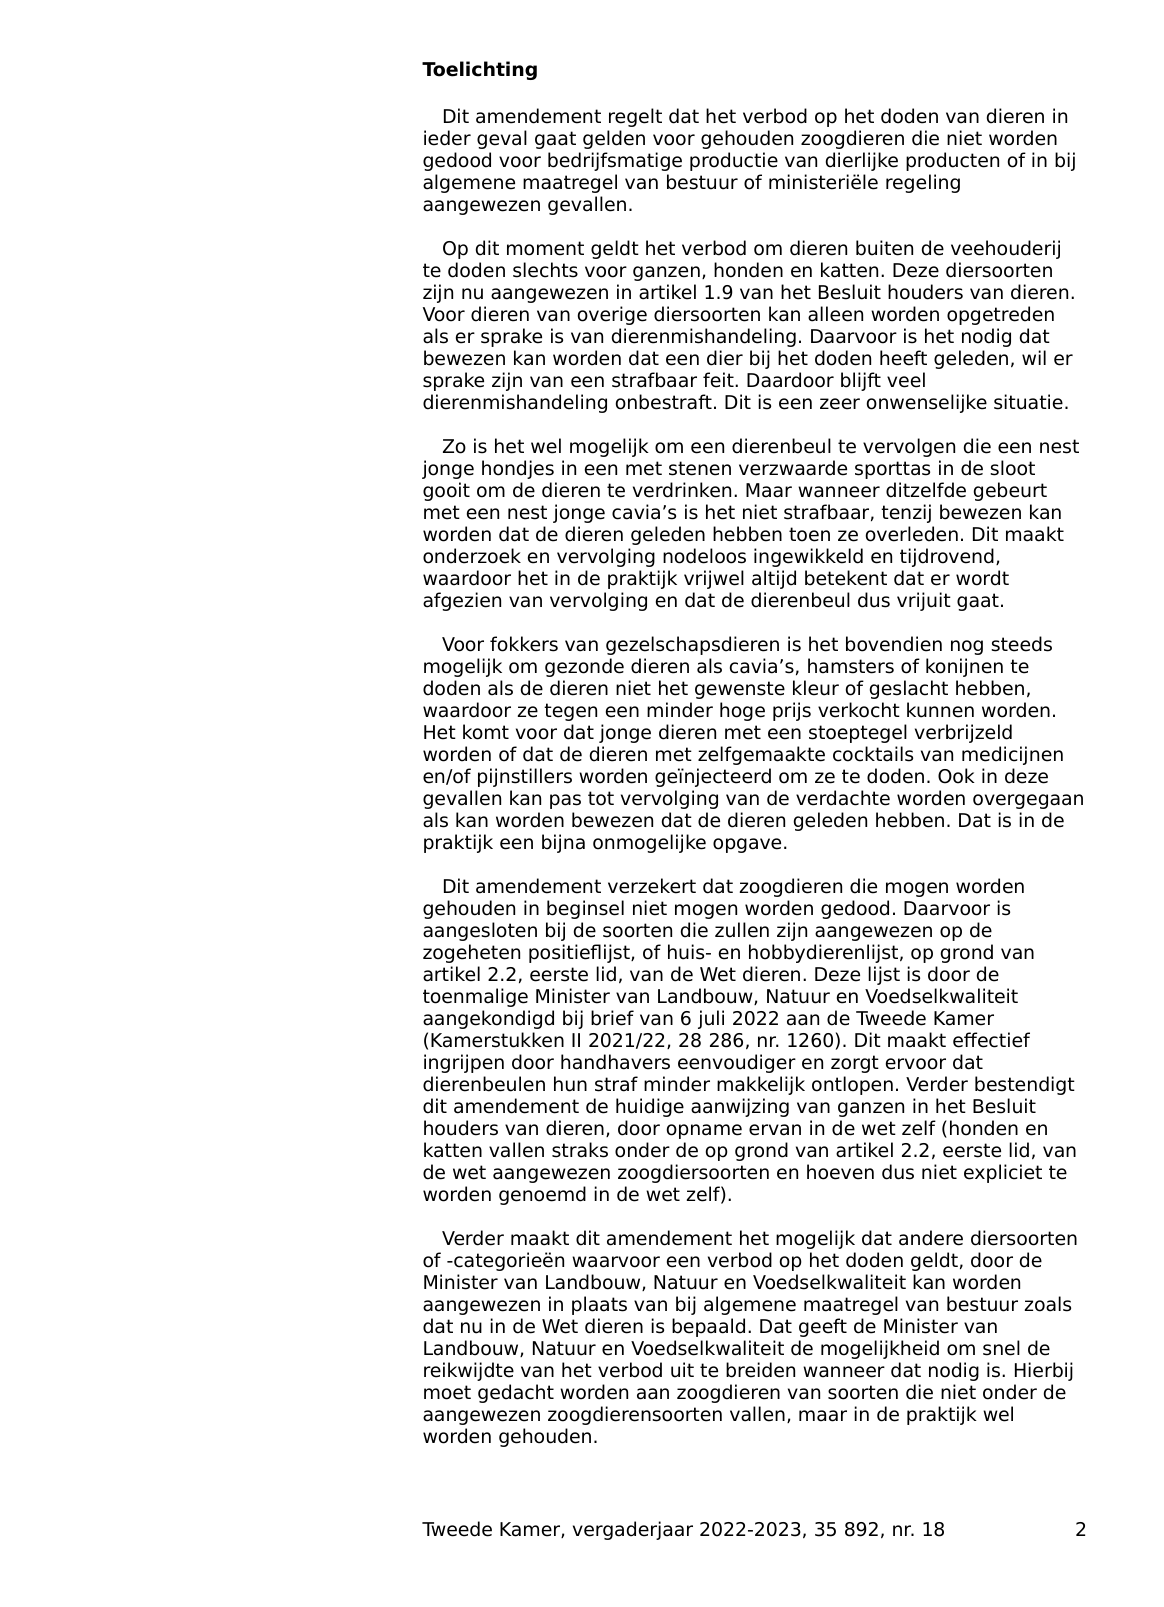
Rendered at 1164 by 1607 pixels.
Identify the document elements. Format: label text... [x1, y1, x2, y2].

text Zo is het wel mogelijk om een dierenbeul te vervolgen die een nest jonge hondjes in een met stenen verzwaarde sporttas in de sloot gooit om de dieren te verdrinken. Maar wanneer ditzelfde gebeurt met een nest jonge cavia’s is het niet strafbaar, tenzij bewezen kan worden dat de dieren geleden hebben toen ze overleden. Dit maakt onderzoek en vervolging nodeloos ingewikkeld en tijdrovend, waardoor het in de praktijk vrijwel altijd betekent dat er wordt afgezien van vervolging en dat de dierenbeul dus vrijuit gaat. [422, 436, 1087, 612]
text Voor fokkers van gezelschapsdieren is het bovendien nog steeds mogelijk om gezonde dieren als cavia’s, hamsters of konijnen te doden als de dieren niet het gewenste kleur of geslacht hebben, waardoor ze tegen een minder hoge prijs verkocht kunnen worden. Het komt voor dat jonge dieren met een stoeptegel verbrijzeld worden of dat de dieren met zelfgemaakte cocktails van medicijnen en/of pijnstillers worden geïnjecteerd om ze te doden. Ook in deze gevallen kan pas tot vervolging van de verdachte worden overgegaan als kan worden bewezen dat de dieren geleden hebben. Dat is in de praktijk een bijna onmogelijke opgave. [422, 634, 1087, 854]
text Op dit moment geldt het verbod om dieren buiten de veehouderij te doden slechts voor ganzen, honden en katten. Deze diersoorten zijn nu aangewezen in artikel 1.9 van het Besluit houders van dieren. Voor dieren van overige diersoorten kan alleen worden opgetreden als er sprake is van dierenmishandeling. Daarvoor is het nodig dat bewezen kan worden dat een dier bij het doden heeft geleden, wil er sprake zijn van een strafbaar feit. Daardoor blijft veel dierenmishandeling onbestraft. Dit is een zeer onwenselijke situatie. [422, 238, 1087, 414]
text Verder maakt dit amendement het mogelijk dat andere diersoorten of -categorieën waarvoor een verbod op het doden geldt, door de Minister van Landbouw, Natuur en Voedselkwaliteit kan worden aangewezen in plaats van bij algemene maatregel van bestuur zoals dat nu in de Wet dieren is bepaald. Dat geeft de Minister van Landbouw, Natuur en Voedselkwaliteit de mogelijkheid om snel de reikwijdte van het verbod uit te breiden wanneer dat nodig is. Hierbij moet gedacht worden aan zoogdieren van soorten die niet onder de aangewezen zoogdierensoorten vallen, maar in de praktijk wel worden gehouden. [422, 1228, 1087, 1448]
text Dit amendement verzekert dat zoogdieren die mogen worden gehouden in beginsel niet mogen worden gedood. Daarvoor is aangesloten bij de soorten die zullen zijn aangewezen op de zogeheten positieflijst, of huis- en hobbydierenlijst, op grond van artikel 2.2, eerste lid, van de Wet dieren. Deze lijst is door de toenmalige Minister van Landbouw, Natuur en Voedselkwaliteit aangekondigd bij brief van 6 juli 2022 aan de Tweede Kamer (Kamerstukken II 2021/22, 28 286, nr. 1260). Dit maakt effectief ingrijpen door handhavers eenvoudiger en zorgt ervoor dat dierenbeulen hun straf minder makkelijk ontlopen. Verder bestendigt dit amendement de huidige aanwijzing van ganzen in het Besluit houders van dieren, door opname ervan in de wet zelf (honden en katten vallen straks onder de op grond van artikel 2.2, eerste lid, van de wet aangewezen zoogdiersoorten en hoeven dus niet expliciet te worden genoemd in de wet zelf). [422, 876, 1087, 1206]
subtitle Toelichting [422, 59, 1087, 81]
text Dit amendement regelt dat het verbod op het doden van dieren in ieder geval gaat gelden voor gehouden zoogdieren die niet worden gedood voor bedrijfsmatige productie van dierlijke producten of in bij algemene maatregel van bestuur of ministeriële regeling aangewezen gevallen. [422, 106, 1087, 216]
